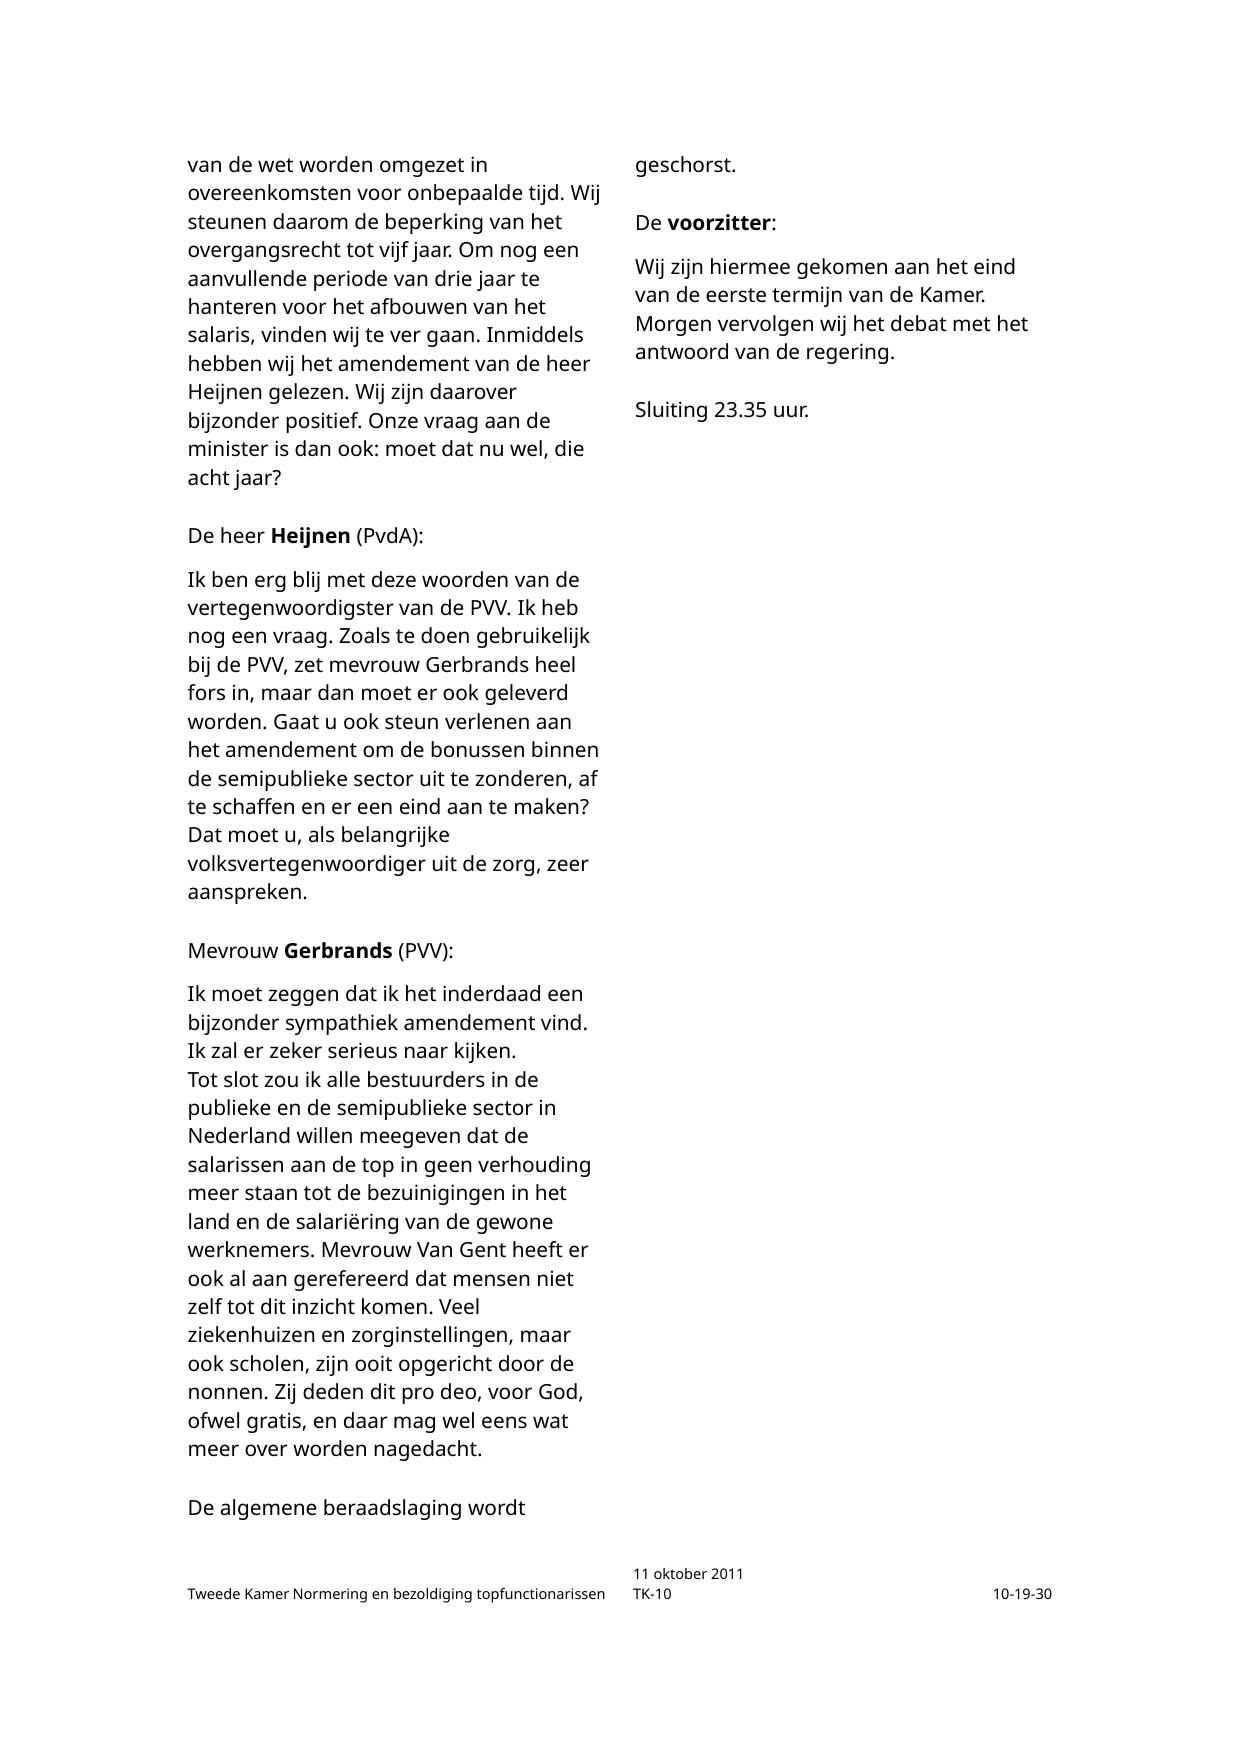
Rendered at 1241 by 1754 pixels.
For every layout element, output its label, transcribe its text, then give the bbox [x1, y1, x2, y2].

text Sluiting 23.35 uur. [635, 396, 1053, 424]
text Mevrouw Gerbrands (PVV): [187, 936, 605, 964]
text Wij zijn hiermee gekomen aan het eind van de eerste termijn van de Kamer. Morgen vervolgen wij het debat met het antwoord van de regering. [635, 252, 1053, 366]
text geschorst. [635, 150, 1053, 178]
text Ik moet zeggen dat ik het inderdaad een bijzonder sympathiek amendement vind. Ik zal er zeker serieus naar kijken. [187, 979, 605, 1065]
text Ik ben erg blij met deze woorden van de vertegenwoordigster van de PVV. Ik heb nog een vraag. Zoals te doen gebruikelijk bij de PVV, zet mevrouw Gerbrands heel fors in, maar dan moet er ook geleverd worden. Gaat u ook steun verlenen aan het amendement om de bonussen binnen de semipublieke sector uit te zonderen, af te schaffen en er een eind aan te maken? Dat moet u, als belangrijke volksvertegenwoordiger uit de zorg, zeer aanspreken. [187, 565, 605, 906]
text De algemene beraadslaging wordt [187, 1493, 605, 1521]
text De voorzitter: [635, 208, 1053, 237]
text van de wet worden omgezet in overeenkomsten voor onbepaalde tijd. Wij steunen daarom de beperking van het overgangsrecht tot vijf jaar. Om nog een aanvullende periode van drie jaar te hanteren voor het afbouwen van het salaris, vinden wij te ver gaan. Inmiddels hebben wij het amendement van de heer Heijnen gelezen. Wij zijn daarover bijzonder positief. Onze vraag aan de minister is dan ook: moet dat nu wel, die acht jaar? [187, 150, 605, 491]
text Tot slot zou ik alle bestuurders in de publieke en de semipublieke sector in Nederland willen meegeven dat de salarissen aan de top in geen verhouding meer staan tot de bezuinigingen in het land en de salariëring van de gewone werknemers. Mevrouw Van Gent heeft er ook al aan gerefereerd dat mensen niet zelf tot dit inzicht komen. Veel ziekenhuizen en zorginstellingen, maar ook scholen, zijn ooit opgericht door de nonnen. Zij deden dit pro deo, voor God, ofwel gratis, en daar mag wel eens wat meer over worden nagedacht. [187, 1065, 605, 1463]
text De heer Heijnen (PvdA): [187, 521, 605, 550]
